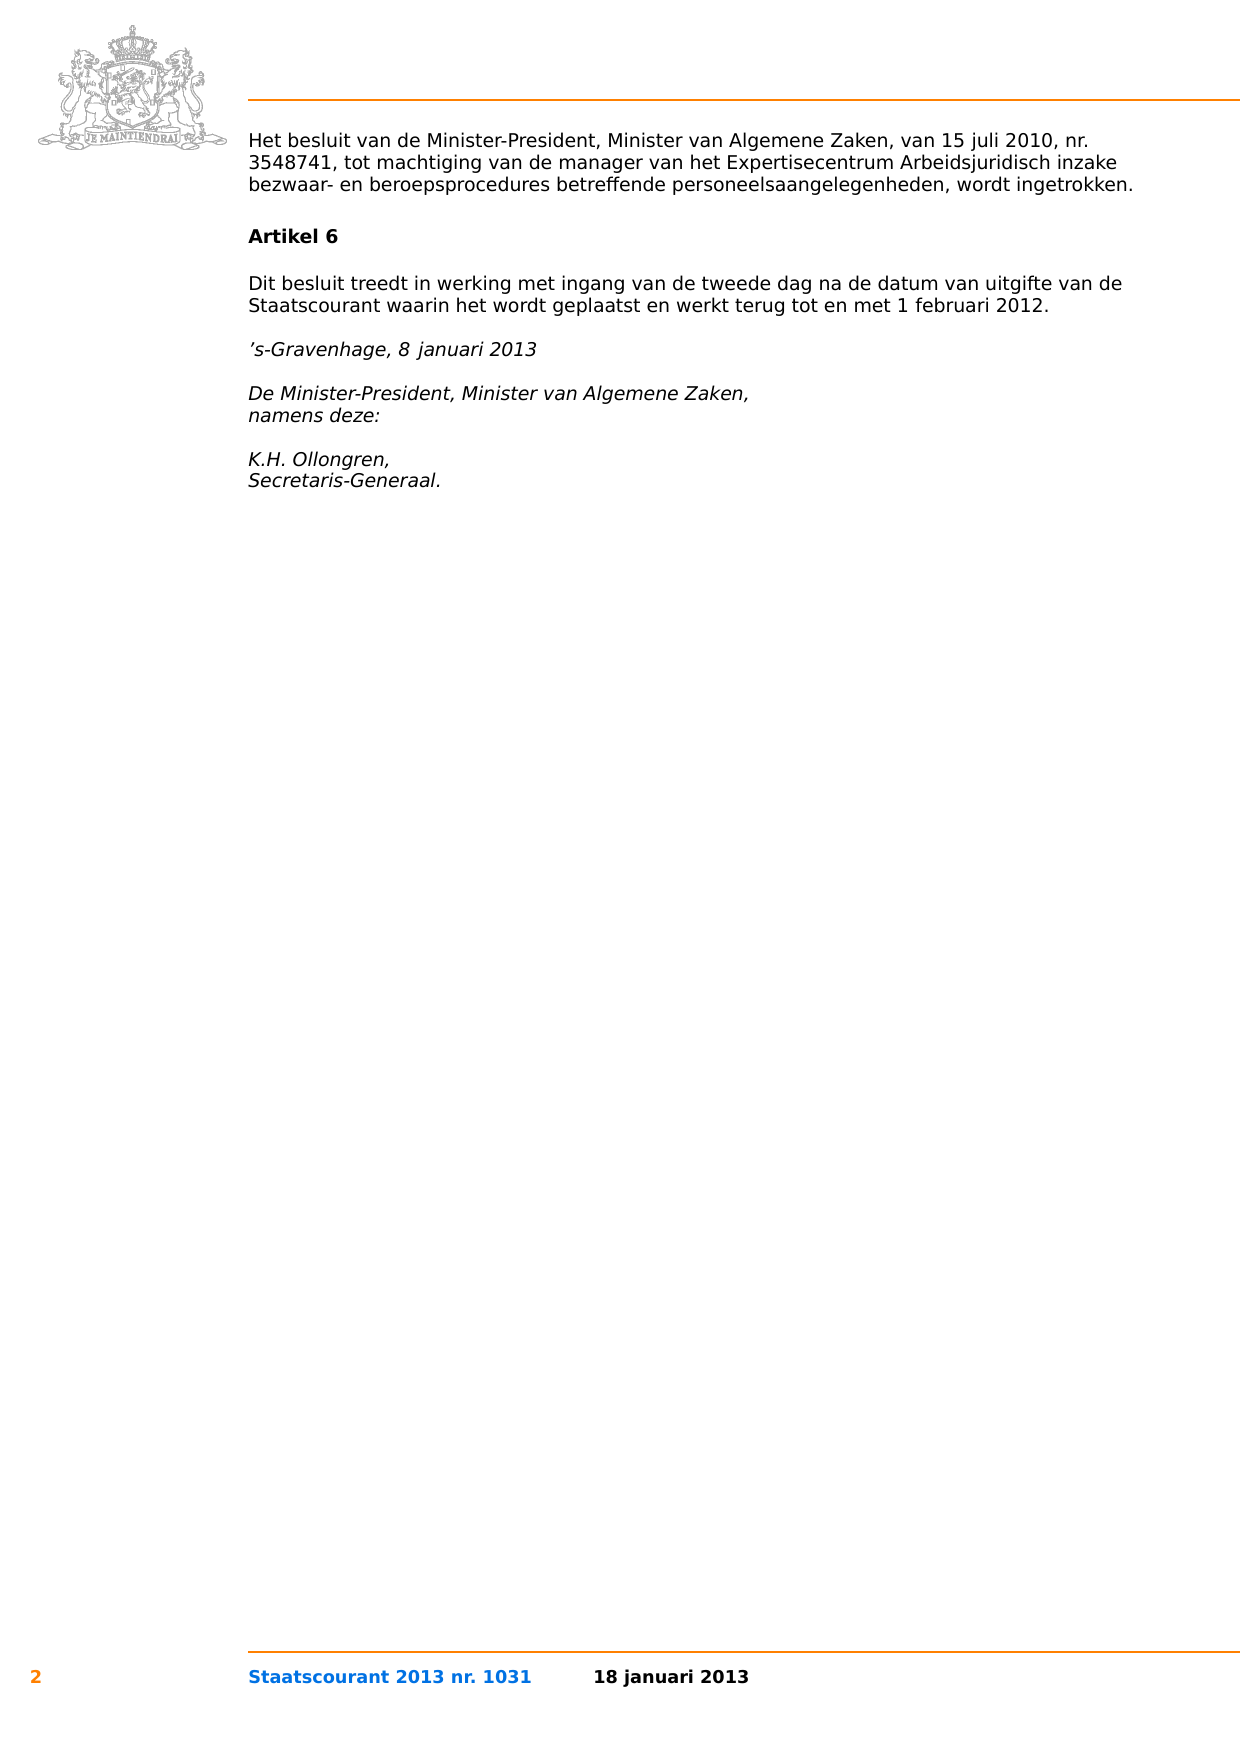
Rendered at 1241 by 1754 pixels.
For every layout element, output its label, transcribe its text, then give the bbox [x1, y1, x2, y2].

text De Minister-President, Minister van Algemene Zaken, namens deze: K.H. Ollongren, Secretaris-Generaal. [248, 382, 1163, 492]
picture [38, 25, 227, 150]
text ’s-Gravenhage, 8 januari 2013 [248, 339, 1163, 361]
text Dit besluit treedt in werking met ingang van de tweede dag na de datum van uitgifte van de Staatscourant waarin het wordt geplaatst en werkt terug tot en met 1 februari 2012. [248, 273, 1163, 317]
text Het besluit van de Minister-President, Minister van Algemene Zaken, van 15 juli 2010, nr. 3548741, tot machtiging van de manager van het Expertisecentrum Arbeidsjuridisch inzake bezwaar- en beroepsprocedures betreffende personeelsaangelegenheden, wordt ingetrokken. [248, 130, 1163, 196]
subtitle Artikel 6 [248, 226, 1163, 248]
